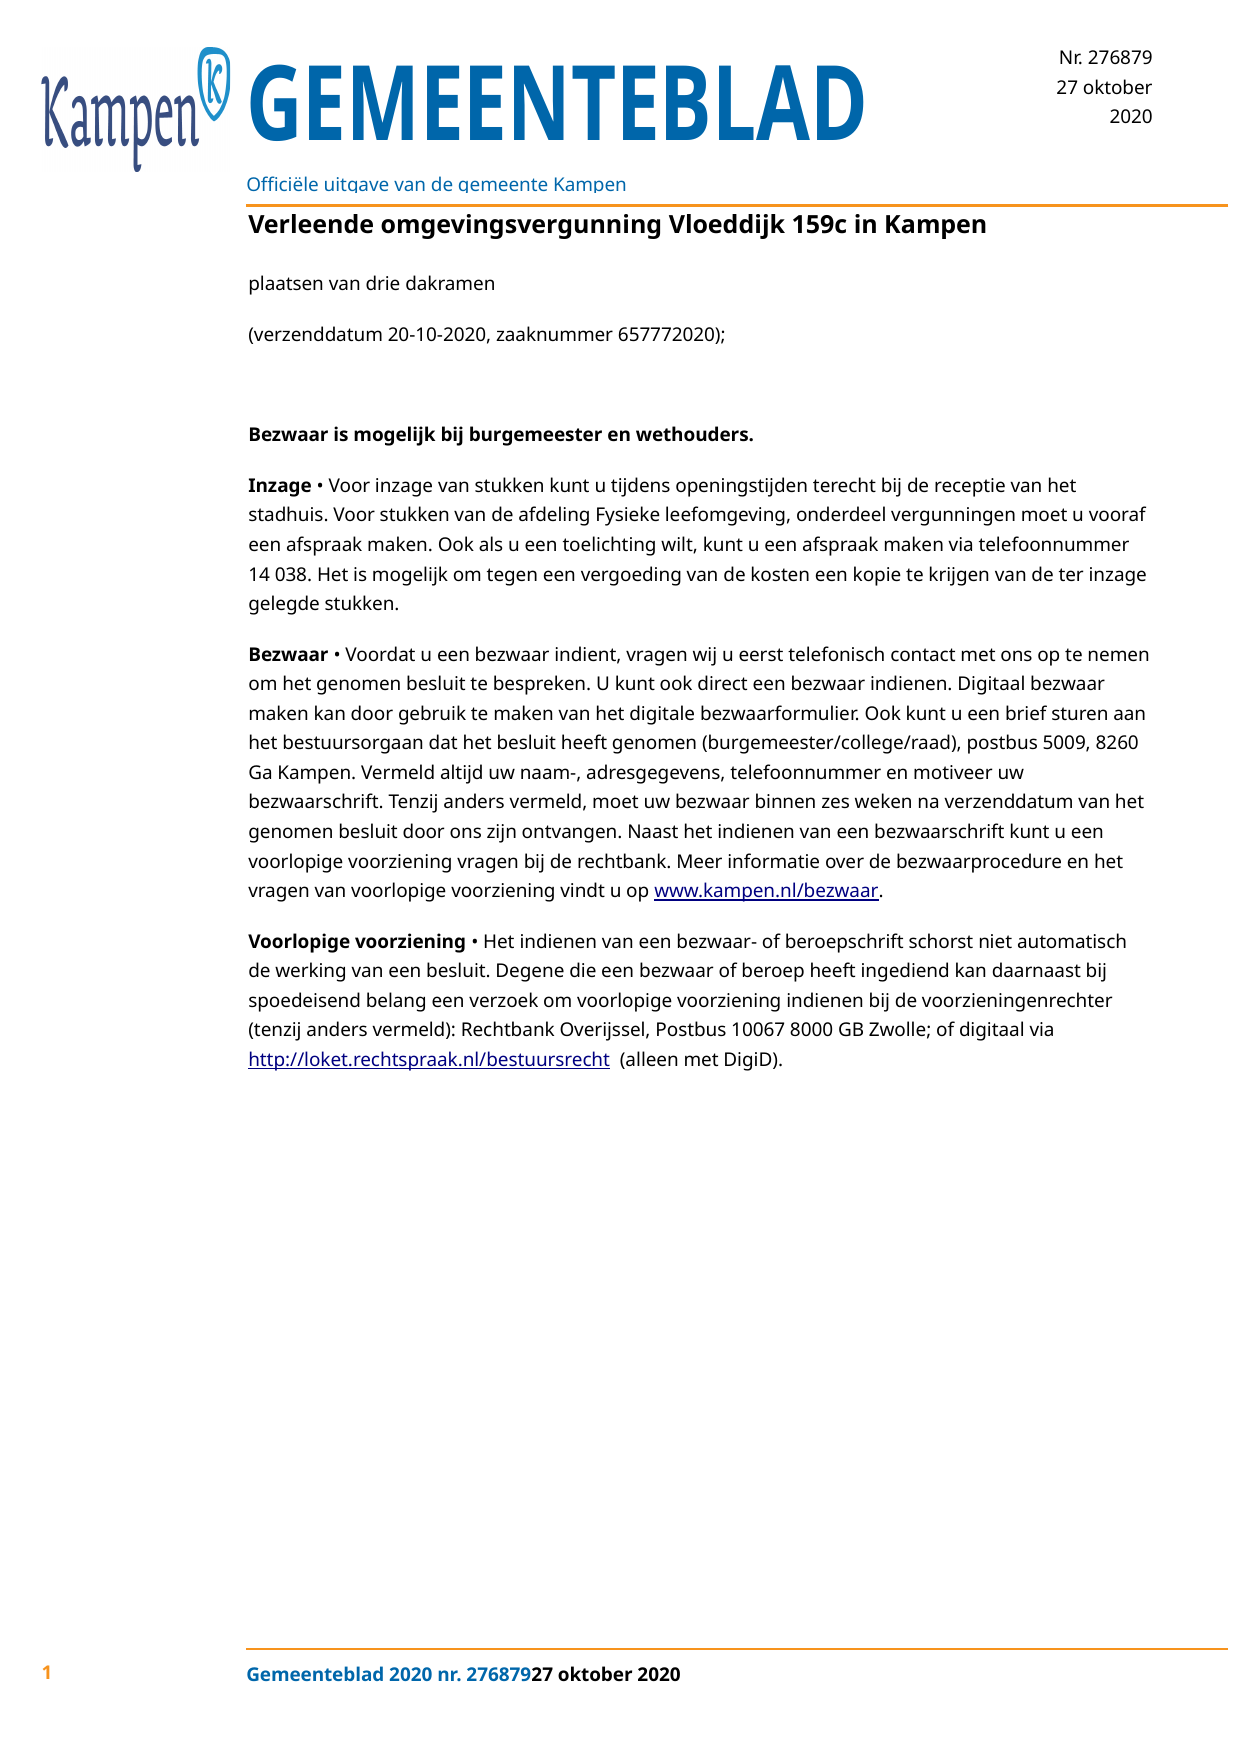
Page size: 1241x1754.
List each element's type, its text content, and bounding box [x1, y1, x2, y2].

text Bezwaar • Voordat u een bezwaar indient, vragen wij u eerst telefonisch contact met ons op te nemen om het genomen besluit te bespreken. U kunt ook direct een bezwaar indienen. Digitaal bezwaar maken kan door gebruik te maken van het digitale bezwaarformulier. Ook kunt u een brief sturen aan het bestuursorgaan dat het besluit heeft genomen (burgemeester/college/raad), postbus 5009, 8260 Ga Kampen. Vermeld altijd uw naam-, adresgegevens, telefoonnummer en motiveer uw bezwaarschrift. Tenzij anders vermeld, moet uw bezwaar binnen zes weken na verzenddatum van het genomen besluit door ons zijn ontvangen. Naast het indienen van een bezwaarschrift kunt u een voorlopige voorziening vragen bij de rechtbank. Meer informatie over de bezwaarprocedure en het vragen van voorlopige voorziening vindt u op www.kampen.nl/bezwaar. [248, 641, 1152, 903]
text (verzenddatum 20-10-2020, zaaknummer 657772020); [248, 321, 1152, 346]
text Inzage • Voor inzage van stukken kunt u tijdens openingstijden terecht bij de receptie van het stadhuis. Voor stukken van de afdeling Fysieke leefomgeving, onderdeel vergunningen moet u vooraf een afspraak maken. Ook als u een toelichting wilt, kunt u een afspraak maken via telefoonnummer 14 038. Het is mogelijk om tegen een vergoeding van de kosten een kopie te krijgen van de ter inzage gelegde stukken. [248, 472, 1152, 616]
picture [41, 47, 231, 172]
text plaatsen van drie dakramen [248, 270, 1152, 296]
text Bezwaar is mogelijk bij burgemeester en wethouders. [248, 422, 1152, 447]
text Verleende omgevingsvergunning Vloeddijk 159c in Kampen [248, 207, 1152, 241]
text Voorlopige voorziening • Het indienen van een bezwaar- of beroepschrift schorst niet automatisch de werking van een besluit. Degene die een bezwaar of beroep heeft ingediend kan daarnaast bij spoedeisend belang een verzoek om voorlopige voorziening indienen bij de voorzieningenrechter (tenzij anders vermeld): Rechtbank Overijssel, Postbus 10067 8000 GB Zwolle; of digitaal via http://loket.rechtspraak.nl/bestuursrecht (alleen met DigiD). [248, 928, 1152, 1072]
